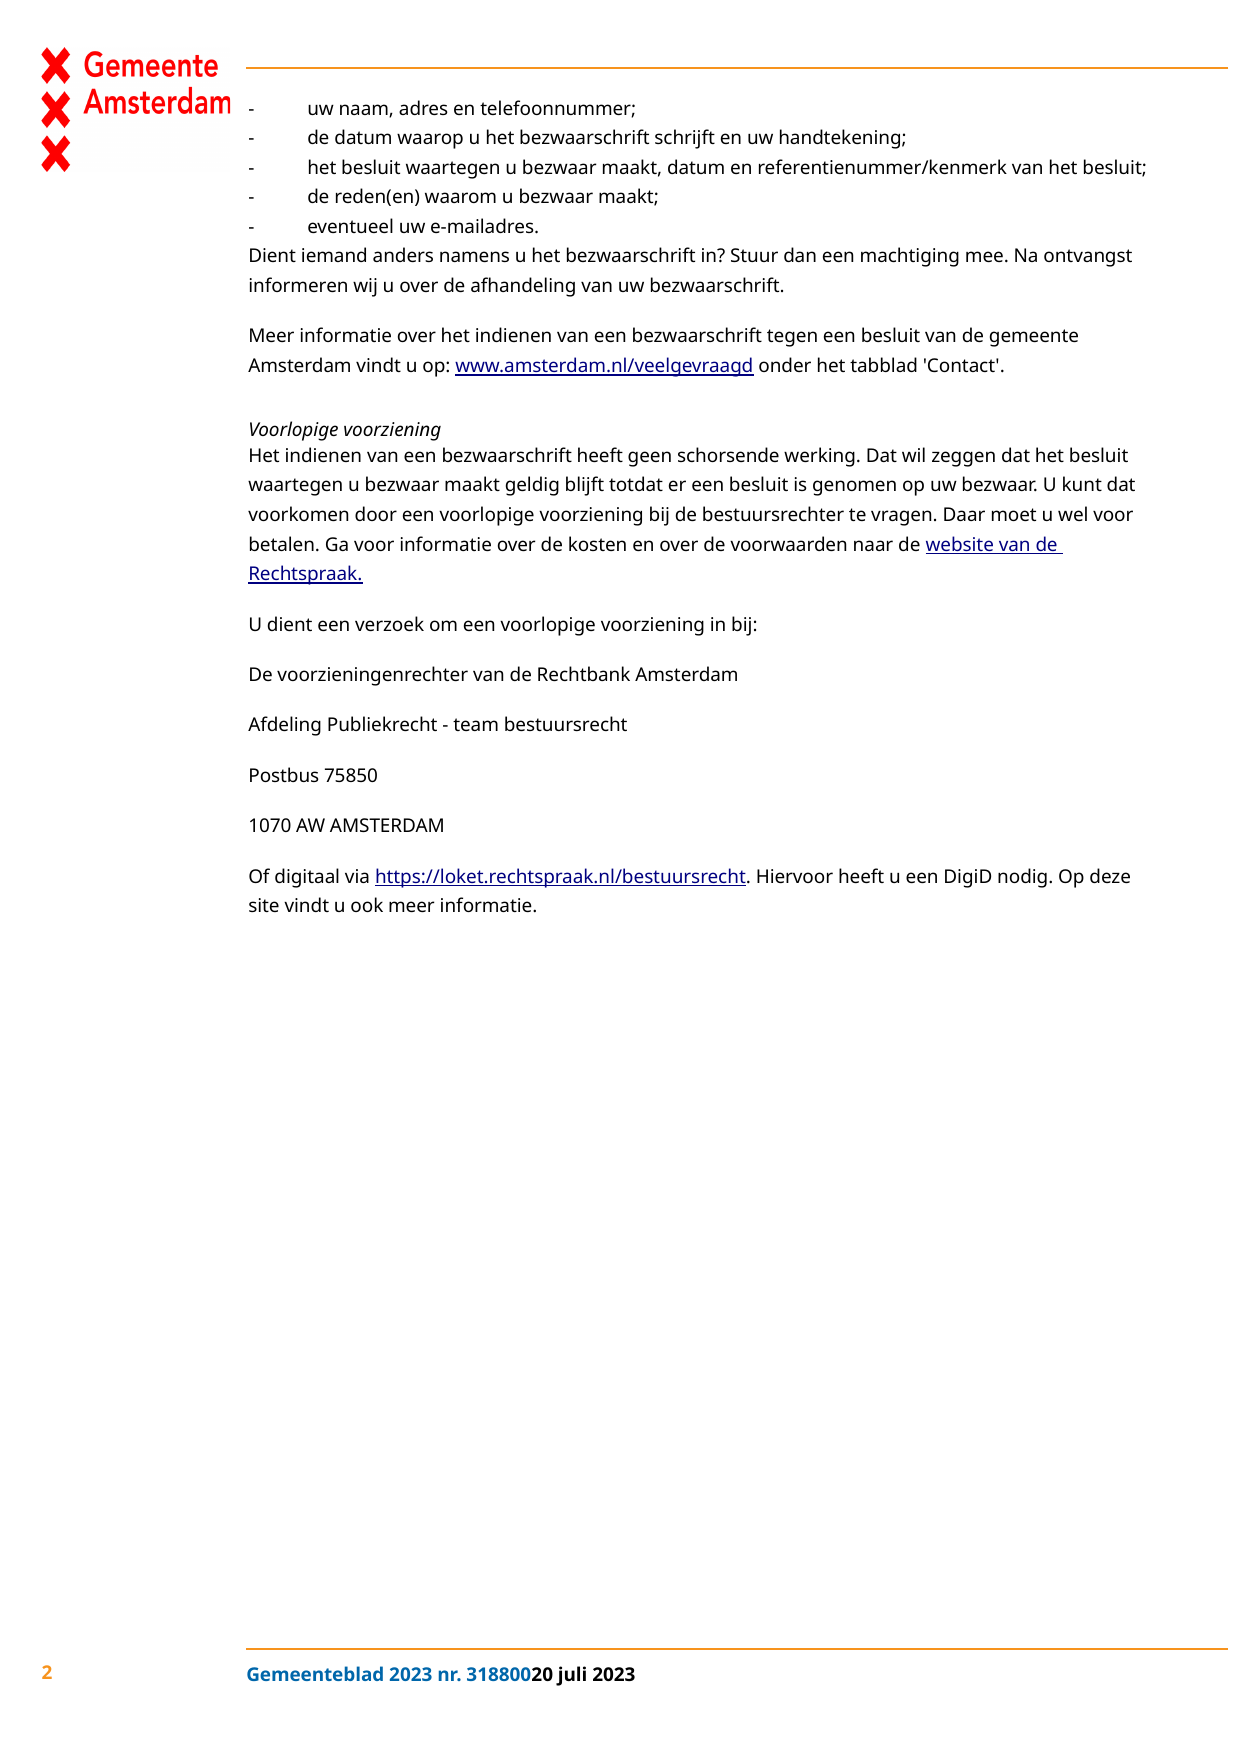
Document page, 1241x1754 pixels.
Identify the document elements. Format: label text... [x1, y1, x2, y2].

list uw naam, adres en telefoonnummer; [248, 95, 1152, 121]
text De voorzieningenrechter van de Rechtbank Amsterdam [248, 661, 1152, 687]
list eventueel uw e-mailadres. [248, 213, 1152, 239]
text Of digitaal via https://loket.rechtspraak.nl/bestuursrecht. Hiervoor heeft u een DigiD nodig. Op deze site vindt u ook meer informatie. [248, 863, 1152, 918]
list de reden(en) waarom u bezwaar maakt; [248, 183, 1152, 209]
text Dient iemand anders namens u het bezwaarschrift in? Stuur dan een machtiging mee. Na ontvangst informeren wij u over de afhandeling van uw bezwaarschrift. [248, 243, 1152, 298]
text 1070 AW AMSTERDAM [248, 812, 1152, 838]
text Postbus 75850 [248, 762, 1152, 788]
text Afdeling Publiekrecht - team bestuursrecht [248, 712, 1152, 737]
text Het indienen van een bezwaarschrift heeft geen schorsende werking. Dat wil zeggen dat het besluit waartegen u bezwaar maakt geldig blijft totdat er een besluit is genomen op uw bezwaar. U kunt dat voorkomen door een voorlopige voorziening bij de bestuursrechter te vragen. Daar moet u wel voor betalen. Ga voor informatie over de kosten en over de voorwaarden naar de website van de Rechtspraak. [248, 442, 1152, 586]
text U dient een verzoek om een voorlopige voorziening in bij: [248, 611, 1152, 636]
list het besluit waartegen u bezwaar maakt, datum en referentienummer/kenmerk van het besluit; [248, 154, 1152, 180]
text Meer informatie over het indienen van een bezwaarschrift tegen een besluit van de gemeente Amsterdam vindt u op: www.amsterdam.nl/veelgevraagd onder het tabblad 'Contact'. [248, 323, 1152, 378]
text Voorlopige voorziening [248, 416, 1152, 442]
picture [41, 47, 231, 172]
list de datum waarop u het bezwaarschrift schrijft en uw handtekening; [248, 124, 1152, 150]
